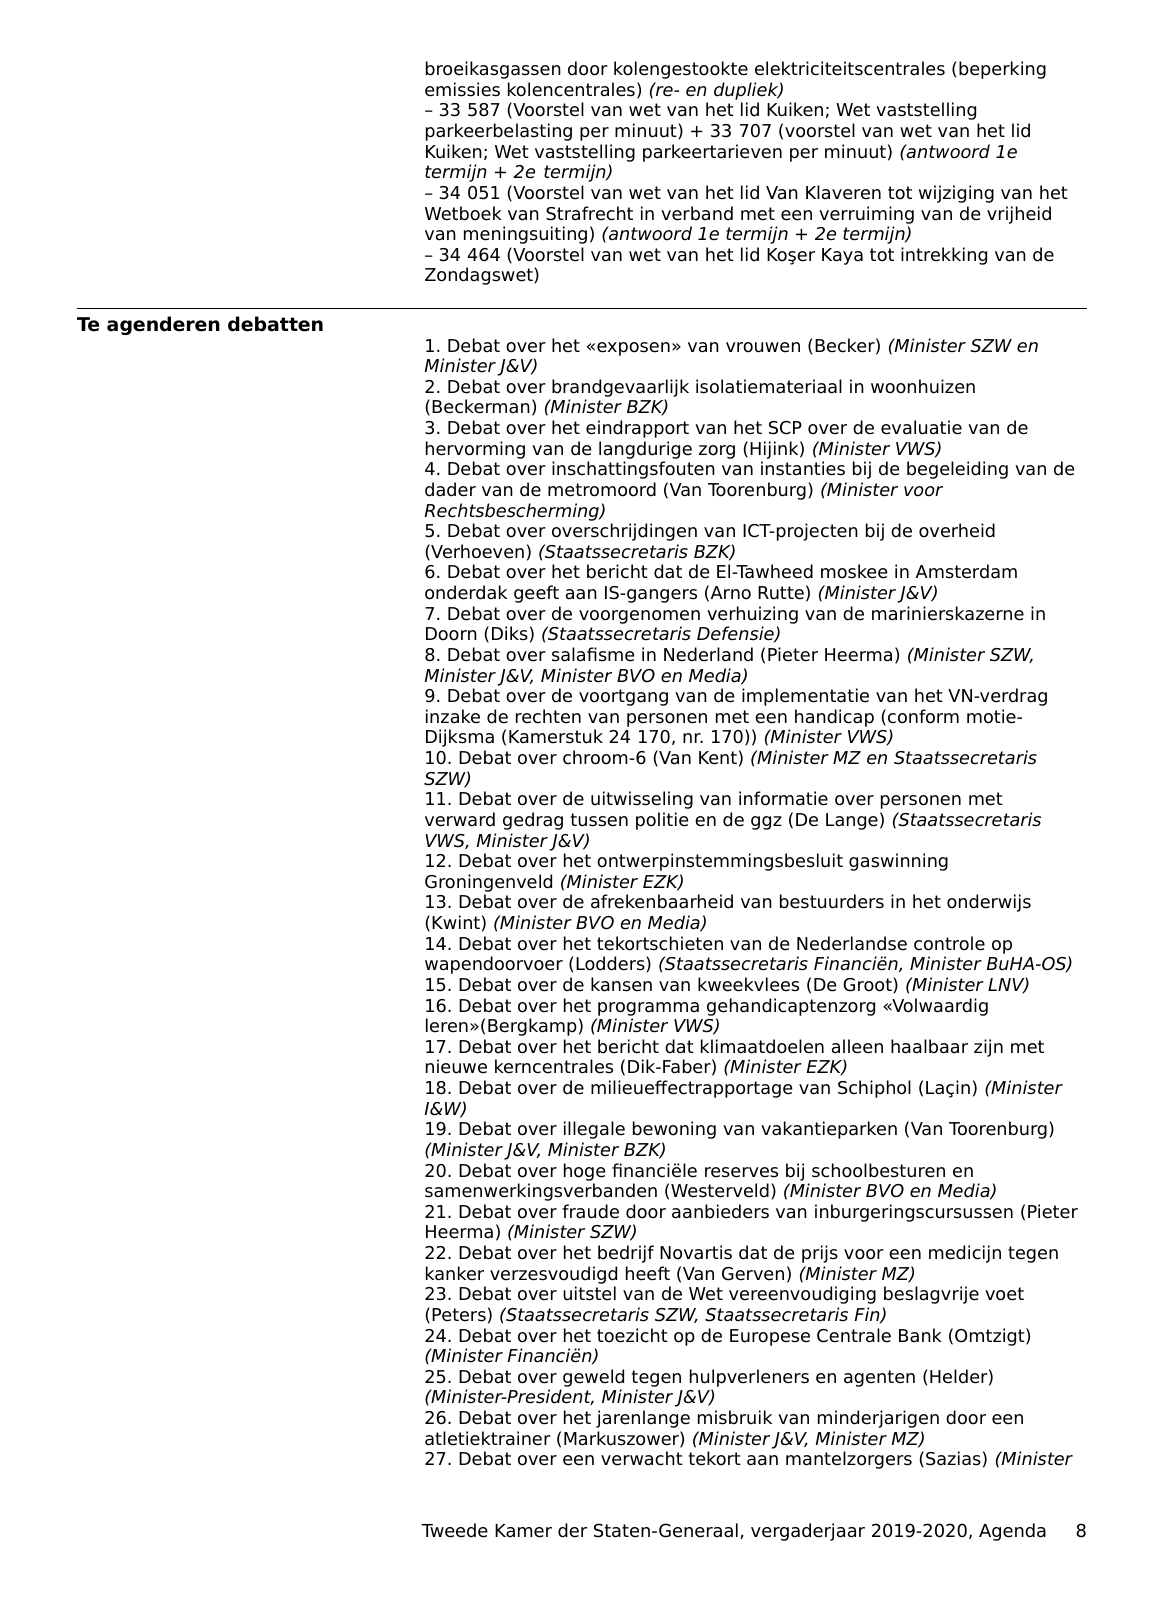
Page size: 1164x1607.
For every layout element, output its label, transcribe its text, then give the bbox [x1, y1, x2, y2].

table_cell [77, 851, 401, 892]
table_cell [401, 748, 418, 789]
table_cell [401, 1202, 418, 1243]
table_cell [401, 1284, 418, 1326]
table_cell [401, 418, 418, 459]
table_cell [77, 1037, 401, 1078]
table_cell [401, 377, 418, 418]
table_cell [401, 336, 418, 377]
table_cell 9. Debat over de voortgang van de implementatie van het VN-verdrag inzake de rechten van personen met een handicap (conform motie-Dijksma (Kamerstuk 24 170, nr. 170)) (Minister VWS) [418, 686, 1087, 748]
table_cell [401, 851, 418, 892]
table_cell 5. Debat over overschrijdingen van ICT-projecten bij de overheid (Verhoeven) (Staatssecretaris BZK) [418, 521, 1087, 562]
table_cell [401, 1119, 418, 1161]
table_cell [77, 1326, 401, 1367]
table_cell [77, 100, 401, 183]
table_cell [77, 934, 401, 975]
table_cell [77, 1119, 401, 1161]
table_cell [77, 336, 401, 377]
table_cell [77, 748, 401, 789]
table_cell 2. Debat over brandgevaarlijk isolatiemateriaal in woonhuizen (Beckerman) (Minister BZK) [418, 377, 1087, 418]
table_cell [401, 59, 418, 100]
table_cell [401, 459, 418, 521]
table_cell 7. Debat over de voorgenomen verhuizing van de marinierskazerne in Doorn (Diks) (Staatssecretaris Defensie) [418, 604, 1087, 645]
table_cell [77, 59, 401, 100]
table_cell [401, 563, 418, 604]
table_cell 1. Debat over het «exposen» van vrouwen (Becker) (Minister SZW en Minister J&V) [418, 336, 1087, 377]
table_cell [401, 1449, 418, 1470]
table_cell [401, 1037, 418, 1078]
table_cell [77, 975, 401, 996]
table_cell – 34 464 (Voorstel van wet van het lid Koşer Kaya tot intrekking van de Zondagswet) [418, 245, 1087, 286]
table_cell – 34 051 (Voorstel van wet van het lid Van Klaveren tot wijziging van het Wetboek van Strafrecht in verband met een verruiming van de vrijheid van meningsuiting) (antwoord 1e termijn + 2e termijn) [418, 183, 1087, 245]
table_cell [77, 686, 401, 748]
table_cell [77, 1367, 401, 1408]
table_cell [77, 459, 401, 521]
table_cell 12. Debat over het ontwerpinstemmingsbesluit gaswinning Groningenveld (Minister EZK) [418, 851, 1087, 892]
table_cell [77, 789, 401, 851]
table_cell [77, 377, 401, 418]
table_cell [77, 996, 401, 1037]
table_cell 27. Debat over een verwacht tekort aan mantelzorgers (Sazias) (Minister [418, 1449, 1087, 1470]
table_cell [77, 521, 401, 562]
table_cell [77, 1243, 401, 1284]
table_cell 17. Debat over het bericht dat klimaatdoelen alleen haalbaar zijn met nieuwe kerncentrales (Dik-Faber) (Minister EZK) [418, 1037, 1087, 1078]
table_cell [401, 521, 418, 562]
table_cell [401, 245, 418, 286]
table_header [418, 309, 1087, 336]
table_cell 20. Debat over hoge financiële reserves bij schoolbesturen en samenwerkingsverbanden (Westerveld) (Minister BVO en Media) [418, 1161, 1087, 1202]
table_cell [77, 563, 401, 604]
table_cell 6. Debat over het bericht dat de El-Tawheed moskee in Amsterdam onderdak geeft aan IS-gangers (Arno Rutte) (Minister J&V) [418, 563, 1087, 604]
table_cell 16. Debat over het programma gehandicaptenzorg «Volwaardig leren»(Bergkamp) (Minister VWS) [418, 996, 1087, 1037]
table_cell 13. Debat over de afrekenbaarheid van bestuurders in het onderwijs (Kwint) (Minister BVO en Media) [418, 893, 1087, 934]
table_cell [401, 1243, 418, 1284]
table_cell 15. Debat over de kansen van kweekvlees (De Groot) (Minister LNV) [418, 975, 1087, 996]
table_cell 26. Debat over het jarenlange misbruik van minderjarigen door een atletiektrainer (Markuszower) (Minister J&V, Minister MZ) [418, 1408, 1087, 1449]
table_cell [401, 1326, 418, 1367]
table_cell [77, 1161, 401, 1202]
table_cell 19. Debat over illegale bewoning van vakantieparken (Van Toorenburg) (Minister J&V, Minister BZK) [418, 1119, 1087, 1161]
table_cell [77, 183, 401, 245]
table_cell 3. Debat over het eindrapport van het SCP over de evaluatie van de hervorming van de langdurige zorg (Hijink) (Minister VWS) [418, 418, 1087, 459]
table_cell [401, 975, 418, 996]
table_cell [401, 645, 418, 686]
table_cell 14. Debat over het tekortschieten van de Nederlandse controle op wapendoorvoer (Lodders) (Staatssecretaris Financiën, Minister BuHA-OS) [418, 934, 1087, 975]
table_cell [401, 1078, 418, 1119]
table_header Te agenderen debatten [77, 309, 401, 336]
table_cell [401, 1367, 418, 1408]
table_cell [77, 418, 401, 459]
table_cell 8. Debat over salafisme in Nederland (Pieter Heerma) (Minister SZW, Minister J&V, Minister BVO en Media) [418, 645, 1087, 686]
table_header [401, 309, 418, 336]
table_cell [77, 604, 401, 645]
table_cell [401, 1161, 418, 1202]
table_cell broeikasgassen door kolengestookte elektriciteitscentrales (beperking emissies kolencentrales) (re- en dupliek) [418, 59, 1087, 100]
table_cell [401, 604, 418, 645]
table_cell [77, 1202, 401, 1243]
table_cell [401, 183, 418, 245]
table_cell 25. Debat over geweld tegen hulpverleners en agenten (Helder) (Minister-President, Minister J&V) [418, 1367, 1087, 1408]
table_cell 24. Debat over het toezicht op de Europese Centrale Bank (Omtzigt) (Minister Financiën) [418, 1326, 1087, 1367]
table_cell [77, 1284, 401, 1326]
table_cell [77, 1449, 401, 1470]
table_cell [401, 893, 418, 934]
table_cell 23. Debat over uitstel van de Wet vereenvoudiging beslagvrije voet (Peters) (Staatssecretaris SZW, Staatssecretaris Fin) [418, 1284, 1087, 1326]
table_cell 11. Debat over de uitwisseling van informatie over personen met verward gedrag tussen politie en de ggz (De Lange) (Staatssecretaris VWS, Minister J&V) [418, 789, 1087, 851]
table_cell [401, 686, 418, 748]
table_cell [401, 996, 418, 1037]
table_cell 18. Debat over de milieueffectrapportage van Schiphol (Laçin) (Minister I&W) [418, 1078, 1087, 1119]
table_cell [77, 245, 401, 286]
table_cell [77, 645, 401, 686]
table_cell [401, 1408, 418, 1449]
table_cell – 33 587 (Voorstel van wet van het lid Kuiken; Wet vaststelling parkeerbelasting per minuut) + 33 707 (voorstel van wet van het lid Kuiken; Wet vaststelling parkeertarieven per minuut) (antwoord 1e termijn + 2e termijn) [418, 100, 1087, 183]
table_cell 4. Debat over inschattingsfouten van instanties bij de begeleiding van de dader van de metromoord (Van Toorenburg) (Minister voor Rechtsbescherming) [418, 459, 1087, 521]
table_cell 22. Debat over het bedrijf Novartis dat de prijs voor een medicijn tegen kanker verzesvoudigd heeft (Van Gerven) (Minister MZ) [418, 1243, 1087, 1284]
table_cell 21. Debat over fraude door aanbieders van inburgeringscursussen (Pieter Heerma) (Minister SZW) [418, 1202, 1087, 1243]
table_cell [401, 100, 418, 183]
table_cell [401, 789, 418, 851]
table_cell [77, 1408, 401, 1449]
table_cell 10. Debat over chroom-6 (Van Kent) (Minister MZ en Staatssecretaris SZW) [418, 748, 1087, 789]
table_cell [77, 1078, 401, 1119]
table_cell [401, 934, 418, 975]
table_cell [77, 893, 401, 934]
